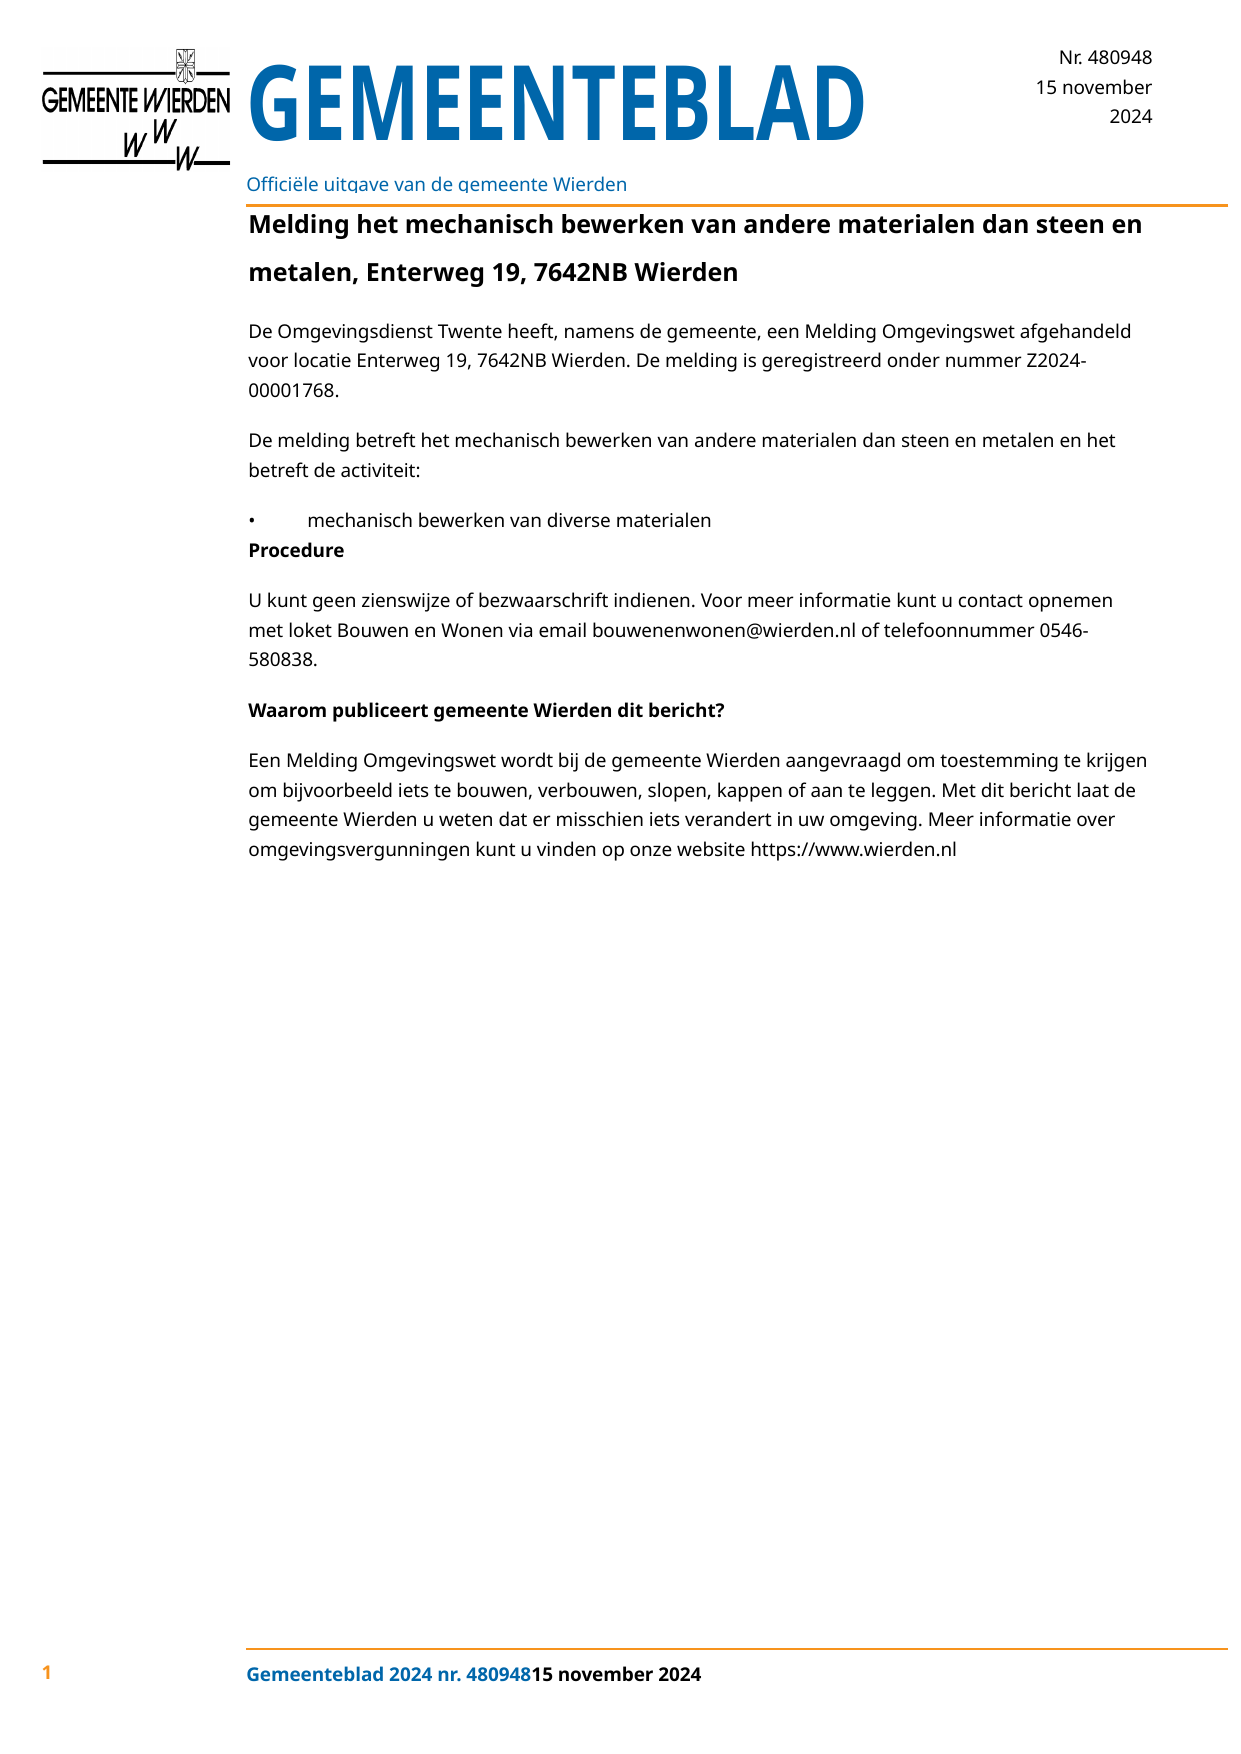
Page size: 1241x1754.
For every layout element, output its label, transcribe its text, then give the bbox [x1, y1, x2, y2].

list mechanisch bewerken van diverse materialen [248, 507, 1152, 533]
text Procedure [248, 537, 1152, 563]
text Waarom publiceert gemeente Wierden dit bericht? [248, 697, 1152, 723]
text Een Melding Omgevingswet wordt bij de gemeente Wierden aangevraagd om toestemming te krijgen om bijvoorbeeld iets te bouwen, verbouwen, slopen, kappen of aan te leggen. Met dit bericht laat de gemeente Wierden u weten dat er misschien iets verandert in uw omgeving. Meer informatie over omgevingsvergunningen kunt u vinden op onze website https://www.wierden.nl [248, 747, 1152, 862]
picture [41, 47, 231, 172]
text U kunt geen zienswijze of bezwaarschrift indienen. Voor meer informatie kunt u contact opnemen met loket Bouwen en Wonen via email bouwenenwonen@wierden.nl of telefoonnummer 0546-580838. [248, 587, 1152, 672]
text Melding het mechanisch bewerken van andere materialen dan steen en metalen, Enterweg 19, 7642NB Wierden [248, 207, 1152, 288]
text De melding betreft het mechanisch bewerken van andere materialen dan steen en metalen en het betreft de activiteit: [248, 427, 1152, 483]
text De Omgevingsdienst Twente heeft, namens de gemeente, een Melding Omgevingswet afgehandeld voor locatie Enterweg 19, 7642NB Wierden. De melding is geregistreerd onder nummer Z2024-00001768. [248, 318, 1152, 403]
